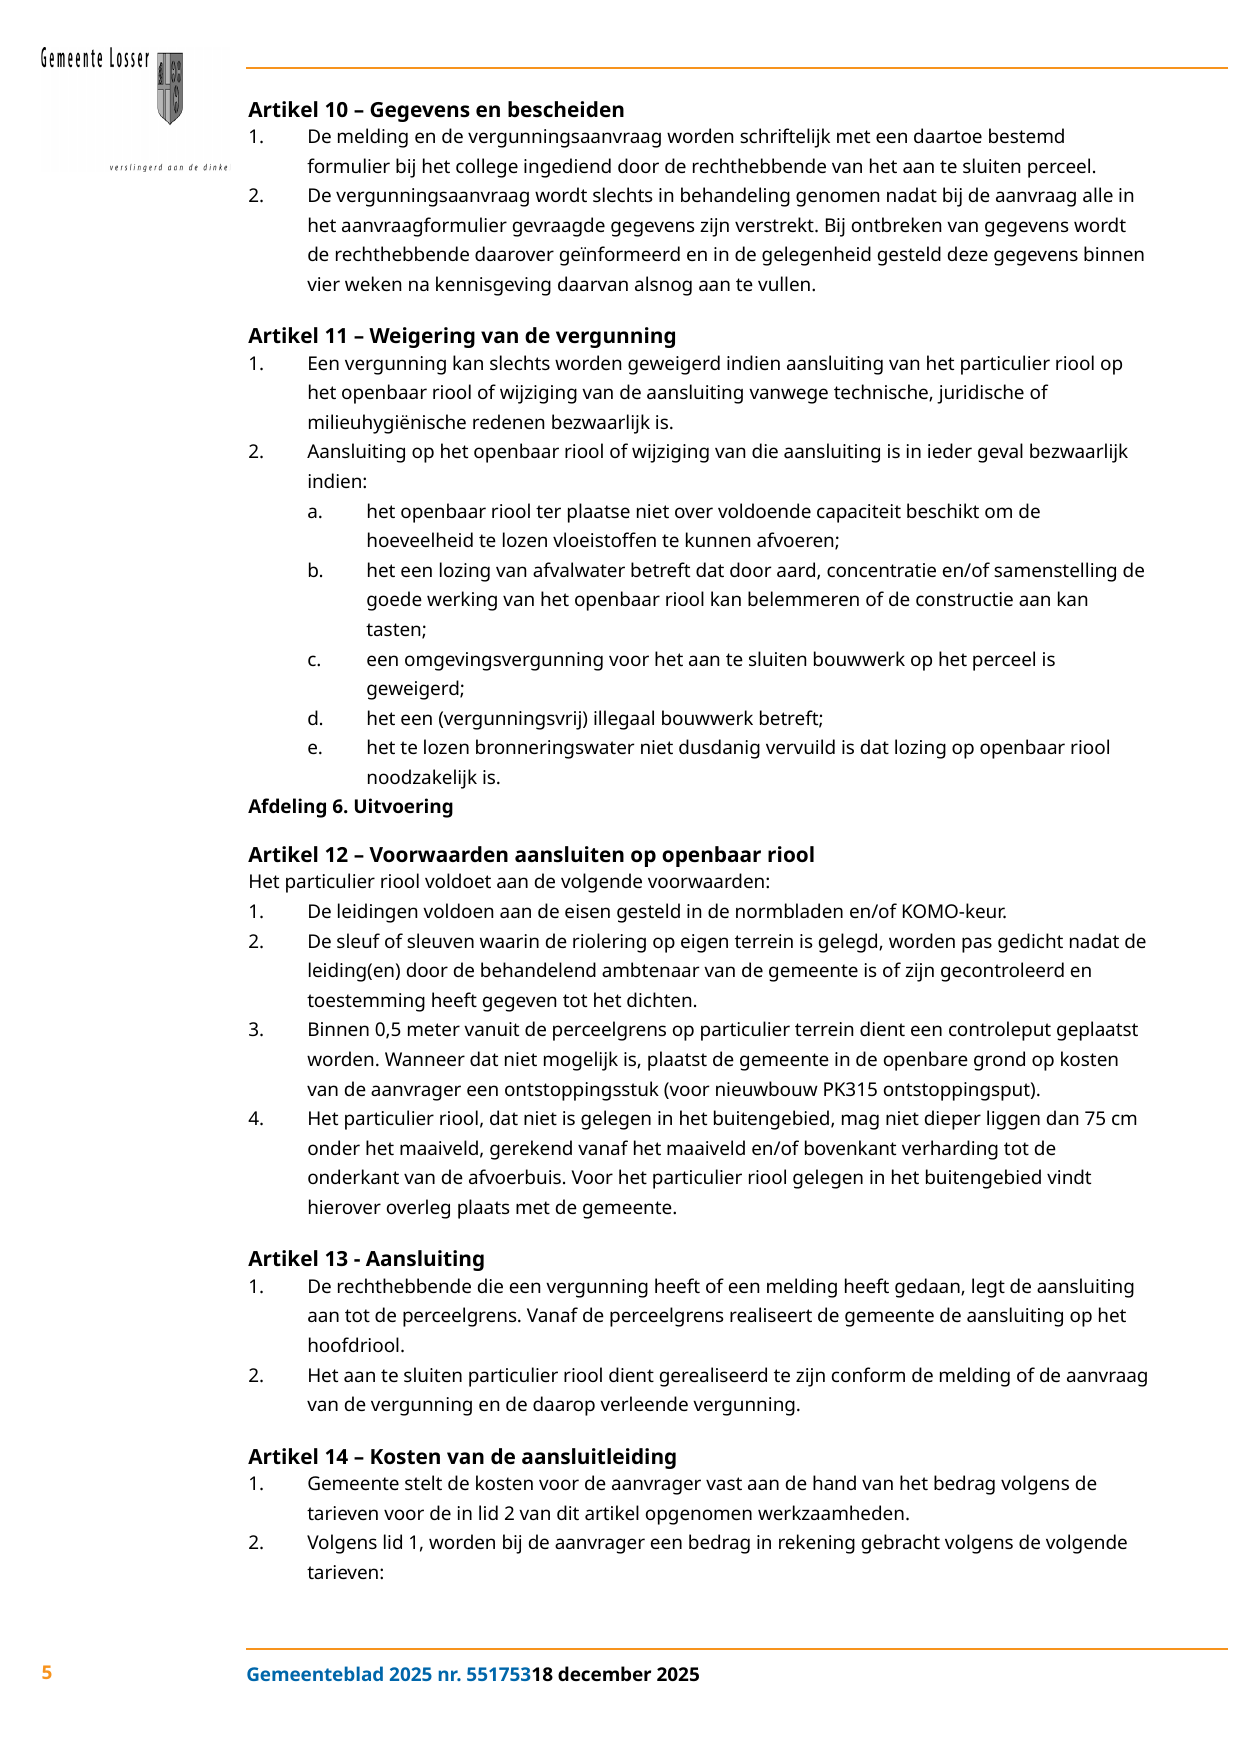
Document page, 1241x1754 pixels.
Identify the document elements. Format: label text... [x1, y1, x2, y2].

text Artikel 13 - Aansluiting [248, 1244, 1152, 1273]
text Artikel 10 – Gegevens en bescheiden [248, 95, 1152, 123]
text Artikel 14 – Kosten van de aansluitleiding [248, 1442, 1152, 1470]
list De melding en de vergunningsaanvraag worden schriftelijk met een daartoe bestemd formulier bij het college ingediend door de rechthebbende van het aan te sluiten perceel. [248, 123, 1152, 178]
list Binnen 0,5 meter vanuit de perceelgrens op particulier terrein dient een controleput geplaatst worden. Wanneer dat niet mogelijk is, plaatst de gemeente in de openbare grond op kosten van de aanvrager een ontstoppingsstuk (voor nieuwbouw PK315 ontstoppingsput). [248, 1017, 1152, 1102]
list De vergunningsaanvraag wordt slechts in behandeling genomen nadat bij de aanvraag alle in het aanvraagformulier gevraagde gegevens zijn verstrekt. Bij ontbreken van gegevens wordt de rechthebbende daarover geïnformeerd en in de gelegenheid gesteld deze gegevens binnen vier weken na kennisgeving daarvan alsnog aan te vullen. [248, 182, 1152, 297]
list Het particulier riool, dat niet is gelegen in het buitengebied, mag niet dieper liggen dan 75 cm onder het maaiveld, gerekend vanaf het maaiveld en/of bovenkant verharding tot de onderkant van de afvoerbuis. Voor het particulier riool gelegen in het buitengebied vindt hierover overleg plaats met de gemeente. [248, 1105, 1152, 1220]
list het openbaar riool ter plaatse niet over voldoende capaciteit beschikt om de hoeveelheid te lozen vloeistoffen te kunnen afvoeren; [307, 498, 1152, 553]
list De sleuf of sleuven waarin de riolering op eigen terrein is gelegd, worden pas gedicht nadat de leiding(en) door de behandelend ambtenaar van de gemeente is of zijn gecontroleerd en toestemming heeft gegeven tot het dichten. [248, 928, 1152, 1013]
list het te lozen bronneringswater niet dusdanig vervuild is dat lozing op openbaar riool noodzakelijk is. [307, 734, 1152, 790]
list Aansluiting op het openbaar riool of wijziging van die aansluiting is in ieder geval bezwaarlijk indien: [248, 439, 1152, 494]
list De rechthebbende die een vergunning heeft of een melding heeft gedaan, legt de aansluiting aan tot de perceelgrens. Vanaf de perceelgrens realiseert de gemeente de aansluiting op het hoofdriool. [248, 1273, 1152, 1358]
text Het particulier riool voldoet aan de volgende voorwaarden: [248, 869, 1152, 894]
list Volgens lid 1, worden bij de aanvrager een bedrag in rekening gebracht volgens de volgende tarieven: [248, 1529, 1152, 1585]
picture [41, 47, 231, 172]
list Een vergunning kan slechts worden geweigerd indien aansluiting van het particulier riool op het openbaar riool of wijziging van de aansluiting vanwege technische, juridische of milieuhygiënische redenen bezwaarlijk is. [248, 350, 1152, 435]
text Artikel 12 – Voorwaarden aansluiten op openbaar riool [248, 840, 1152, 869]
list Het aan te sluiten particulier riool dient gerealiseerd te zijn conform de melding of de aanvraag van de vergunning en de daarop verleende vergunning. [248, 1362, 1152, 1417]
text Afdeling 6. Uitvoering [248, 794, 1152, 819]
list een omgevingsvergunning voor het aan te sluiten bouwwerk op het perceel is geweigerd; [307, 646, 1152, 701]
text Artikel 11 – Weigering van de vergunning [248, 322, 1152, 350]
list De leidingen voldoen aan de eisen gesteld in de normbladen en/of KOMO-keur. [248, 898, 1152, 924]
list het een lozing van afvalwater betreft dat door aard, concentratie en/of samenstelling de goede werking van het openbaar riool kan belemmeren of de constructie aan kan tasten; [307, 557, 1152, 642]
list Gemeente stelt de kosten voor de aanvrager vast aan de hand van het bedrag volgens de tarieven voor de in lid 2 van dit artikel opgenomen werkzaamheden. [248, 1470, 1152, 1526]
list het een (vergunningsvrij) illegaal bouwwerk betreft; [307, 705, 1152, 731]
